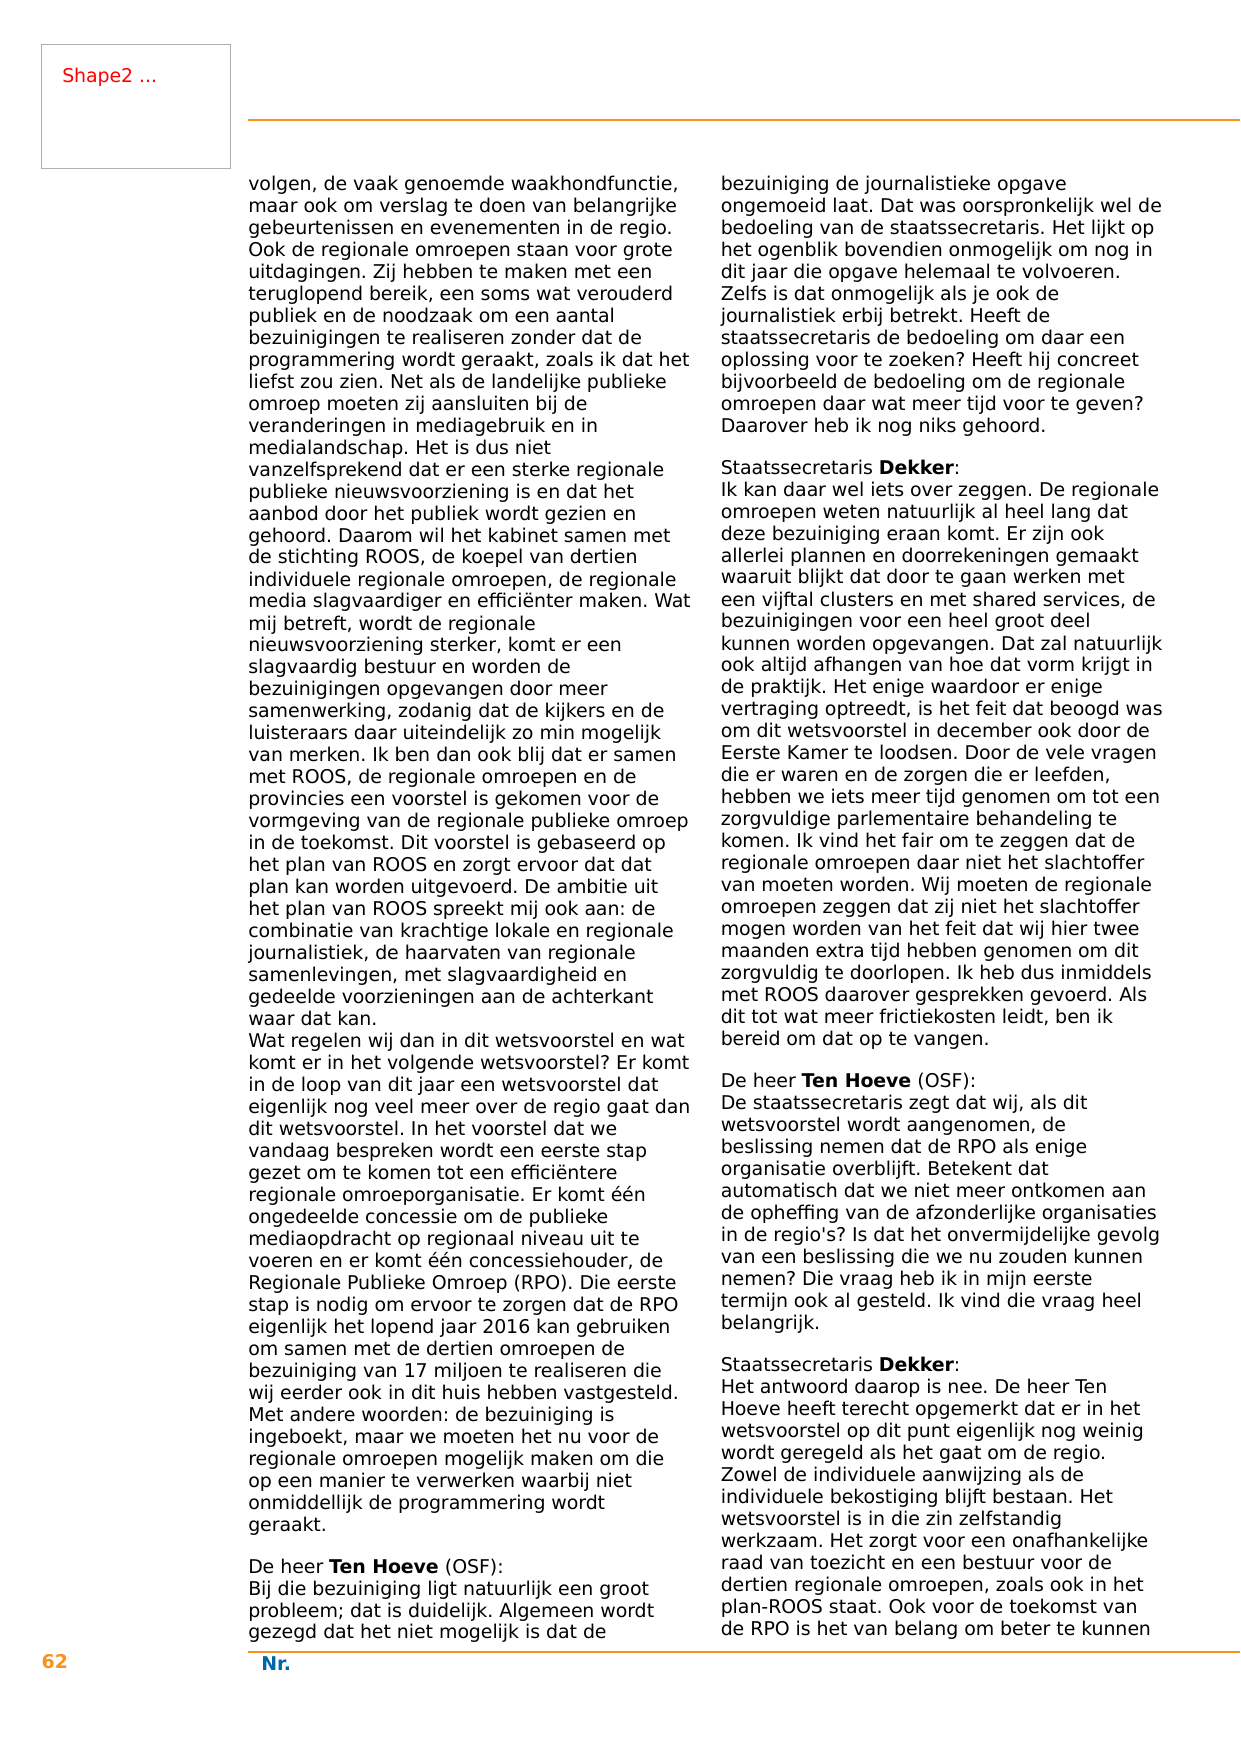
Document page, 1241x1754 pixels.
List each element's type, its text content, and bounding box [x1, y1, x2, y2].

text Ik kan daar wel iets over zeggen. De regionale omroepen weten natuurlijk al heel lang dat deze bezuiniging eraan komt. Er zijn ook allerlei plannen en doorrekeningen gemaakt waaruit blijkt dat door te gaan werken met een vijftal clusters en met shared services, de bezuinigingen voor een heel groot deel kunnen worden opgevangen. Dat zal natuurlijk ook altijd afhangen van hoe dat vorm krijgt in de praktijk. Het enige waardoor er enige vertraging optreedt, is het feit dat beoogd was om dit wetsvoorstel in december ook door de Eerste Kamer te loodsen. Door de vele vragen die er waren en de zorgen die er leefden, hebben we iets meer tijd genomen om tot een zorgvuldige parlementaire behandeling te komen. Ik vind het fair om te zeggen dat de regionale omroepen daar niet het slachtoffer van moeten worden. Wij moeten de regionale omroepen zeggen dat zij niet het slachtoffer mogen worden van het feit dat wij hier twee maanden extra tijd hebben genomen om dit zorgvuldig te doorlopen. Ik heb dus inmiddels met ROOS daarover gesprekken gevoerd. Als dit tot wat meer frictiekosten leidt, ben ik bereid om dat op te vangen. [721, 478, 1163, 1050]
text Bij die bezuiniging ligt natuurlijk een groot probleem; dat is duidelijk. Algemeen wordt gezegd dat het niet mogelijk is dat de [248, 1577, 691, 1643]
text Staatssecretaris Dekker: [721, 457, 1163, 478]
text bezuiniging de journalistieke opgave ongemoeid laat. Dat was oorspronkelijk wel de bedoeling van de staatssecretaris. Het lijkt op het ogenblik bovendien onmogelijk om nog in dit jaar die opgave helemaal te volvoeren. Zelfs is dat onmogelijk als je ook de journalistiek erbij betrekt. Heeft de staatssecretaris de bedoeling om daar een oplossing voor te zoeken? Heeft hij concreet bijvoorbeeld de bedoeling om de regionale omroepen daar wat meer tijd voor te geven? Daarover heb ik nog niks gehoord. [721, 173, 1163, 437]
text Het antwoord daarop is nee. De heer Ten Hoeve heeft terecht opgemerkt dat er in het wetsvoorstel op dit punt eigenlijk nog weinig wordt geregeld als het gaat om de regio. Zowel de individuele aanwijzing als de individuele bekostiging blijft bestaan. Het wetsvoorstel is in die zin zelfstandig werkzaam. Het zorgt voor een onafhankelijke raad van toezicht en een bestuur voor de dertien regionale omroepen, zoals ook in het plan-ROOS staat. Ook voor de toekomst van de RPO is het van belang om beter te kunnen [721, 1376, 1163, 1639]
text De staatssecretaris zegt dat wij, als dit wetsvoorstel wordt aangenomen, de beslissing nemen dat de RPO als enige organisatie overblijft. Betekent dat automatisch dat we niet meer ontkomen aan de opheffing van de afzonderlijke organisaties in de regio's? Is dat het onvermijdelijke gevolg van een beslissing die we nu zouden kunnen nemen? Die vraag heb ik in mijn eerste termijn ook al gesteld. Ik vind die vraag heel belangrijk. [721, 1092, 1163, 1334]
text volgen, de vaak genoemde waakhondfunctie, maar ook om verslag te doen van belangrijke gebeurtenissen en evenementen in de regio. Ook de regionale omroepen staan voor grote uitdagingen. Zij hebben te maken met een teruglopend bereik, een soms wat verouderd publiek en de noodzaak om een aantal bezuinigingen te realiseren zonder dat de programmering wordt geraakt, zoals ik dat het liefst zou zien. Net als de landelijke publieke omroep moeten zij aansluiten bij de veranderingen in mediagebruik en in medialandschap. Het is dus niet vanzelfsprekend dat er een sterke regionale publieke nieuwsvoorziening is en dat het aanbod door het publiek wordt gezien en gehoord. Daarom wil het kabinet samen met de stichting ROOS, de koepel van dertien individuele regionale omroepen, de regionale media slagvaardiger en efficiënter maken. Wat mij betreft, wordt de regionale nieuwsvoorziening sterker, komt er een slagvaardig bestuur en worden de bezuinigingen opgevangen door meer samenwerking, zodanig dat de kijkers en de luisteraars daar uiteindelijk zo min mogelijk van merken. Ik ben dan ook blij dat er samen met ROOS, de regionale omroepen en de provincies een voorstel is gekomen voor de vormgeving van de regionale publieke omroep in de toekomst. Dit voorstel is gebaseerd op het plan van ROOS en zorgt ervoor dat dat plan kan worden uitgevoerd. De ambitie uit het plan van ROOS spreekt mij ook aan: de combinatie van krachtige lokale en regionale journalistiek, de haarvaten van regionale samenlevingen, met slagvaardigheid en gedeelde voorzieningen aan de achterkant waar dat kan. [248, 173, 691, 1030]
text Wat regelen wij dan in dit wetsvoorstel en wat komt er in het volgende wetsvoorstel? Er komt in de loop van dit jaar een wetsvoorstel dat eigenlijk nog veel meer over de regio gaat dan dit wetsvoorstel. In het voorstel dat we vandaag bespreken wordt een eerste stap gezet om te komen tot een efficiëntere regionale omroeporganisatie. Er komt één ongedeelde concessie om de publieke mediaopdracht op regionaal niveau uit te voeren en er komt één concessiehouder, de Regionale Publieke Omroep (RPO). Die eerste stap is nodig om ervoor te zorgen dat de RPO eigenlijk het lopend jaar 2016 kan gebruiken om samen met de dertien omroepen de bezuiniging van 17 miljoen te realiseren die wij eerder ook in dit huis hebben vastgesteld. Met andere woorden: de bezuiniging is ingeboekt, maar we moeten het nu voor de regionale omroepen mogelijk maken om die op een manier te verwerken waarbij niet onmiddellijk de programmering wordt geraakt. [248, 1030, 691, 1536]
text Staatssecretaris Dekker: [721, 1354, 1163, 1376]
text De heer Ten Hoeve (OSF): [721, 1070, 1163, 1092]
text De heer Ten Hoeve (OSF): [248, 1556, 691, 1577]
